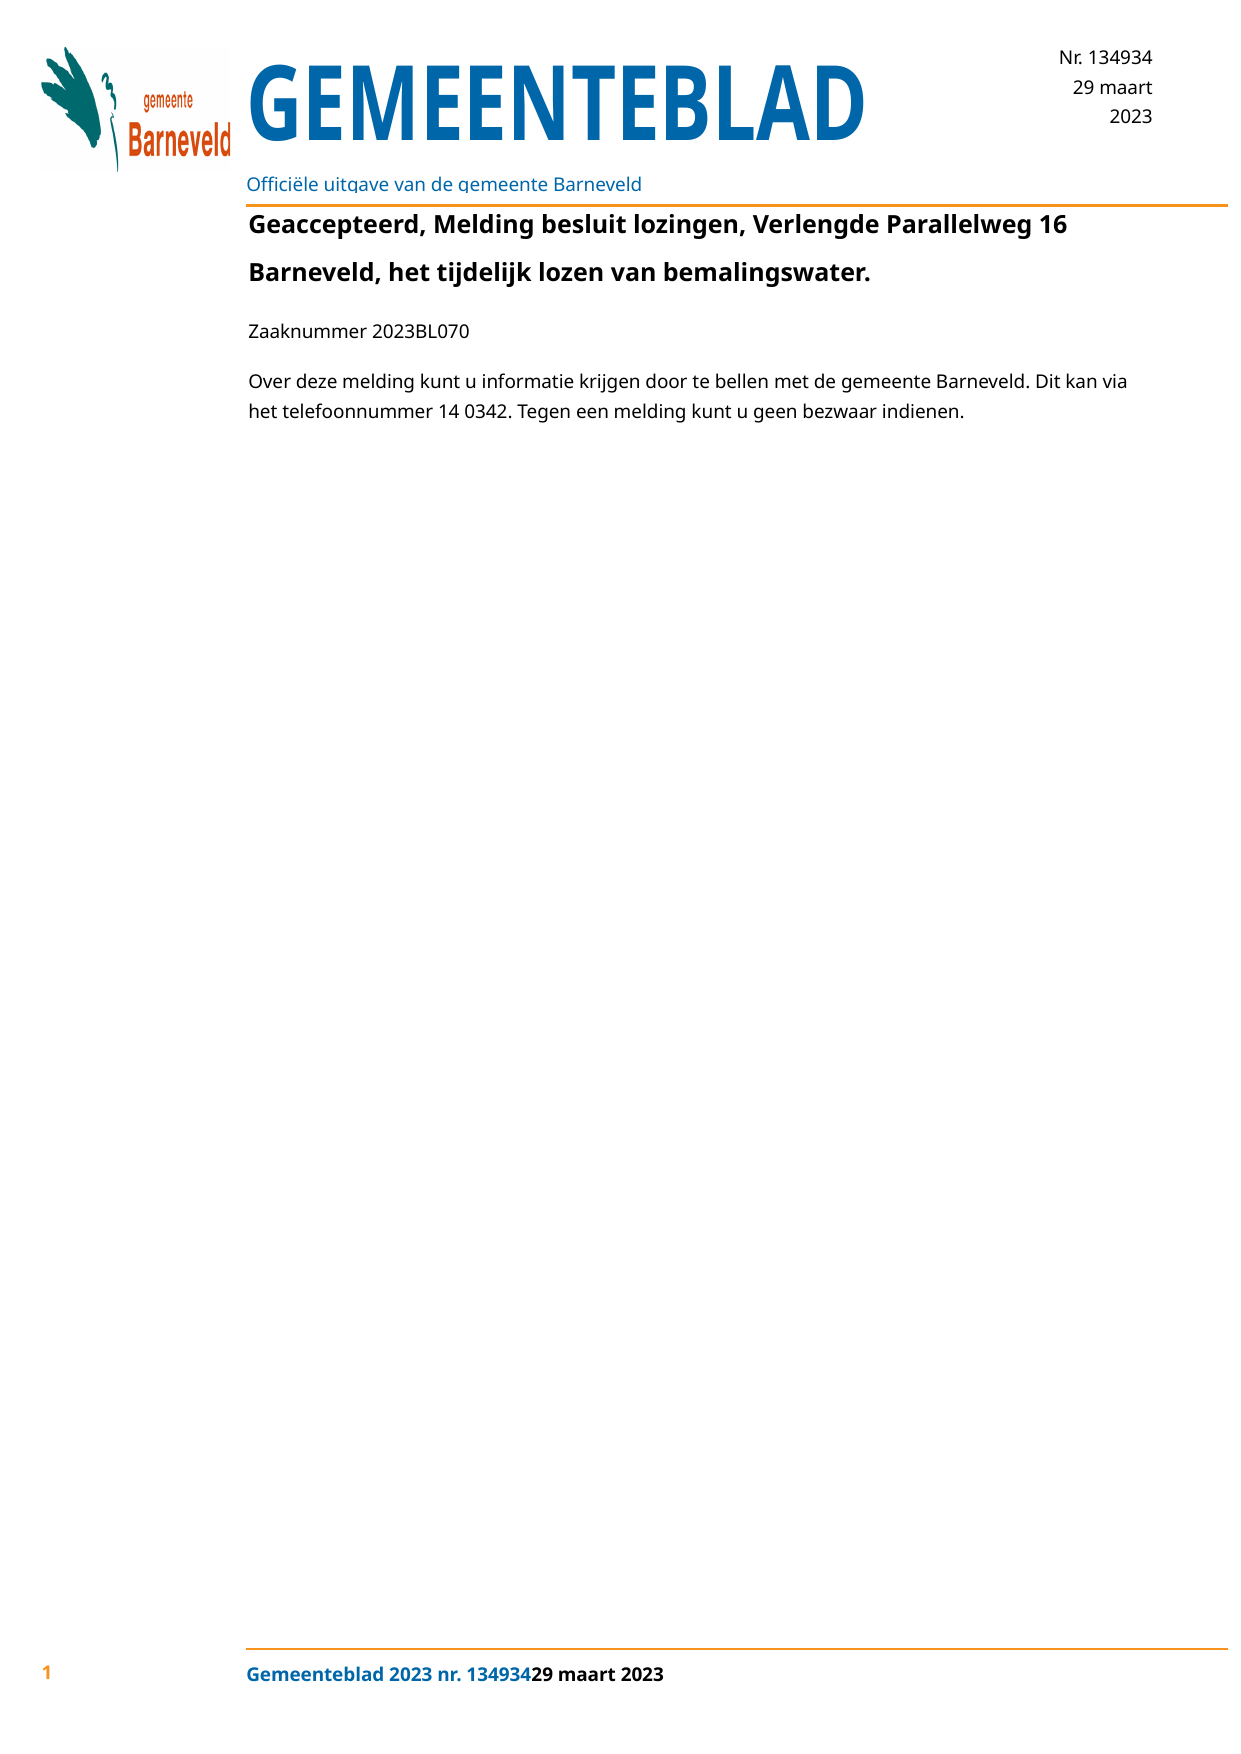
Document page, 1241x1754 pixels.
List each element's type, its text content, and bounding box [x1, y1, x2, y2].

text Over deze melding kunt u informatie krijgen door te bellen met de gemeente Barneveld. Dit kan via het telefoonnummer 14 0342. Tegen een melding kunt u geen bezwaar indienen. [248, 368, 1152, 424]
text Geaccepteerd, Melding besluit lozingen, Verlengde Parallelweg 16 Barneveld, het tijdelijk lozen van bemalingswater. [248, 207, 1152, 288]
picture [41, 47, 231, 172]
text Zaaknummer 2023BL070 [248, 318, 1152, 344]
